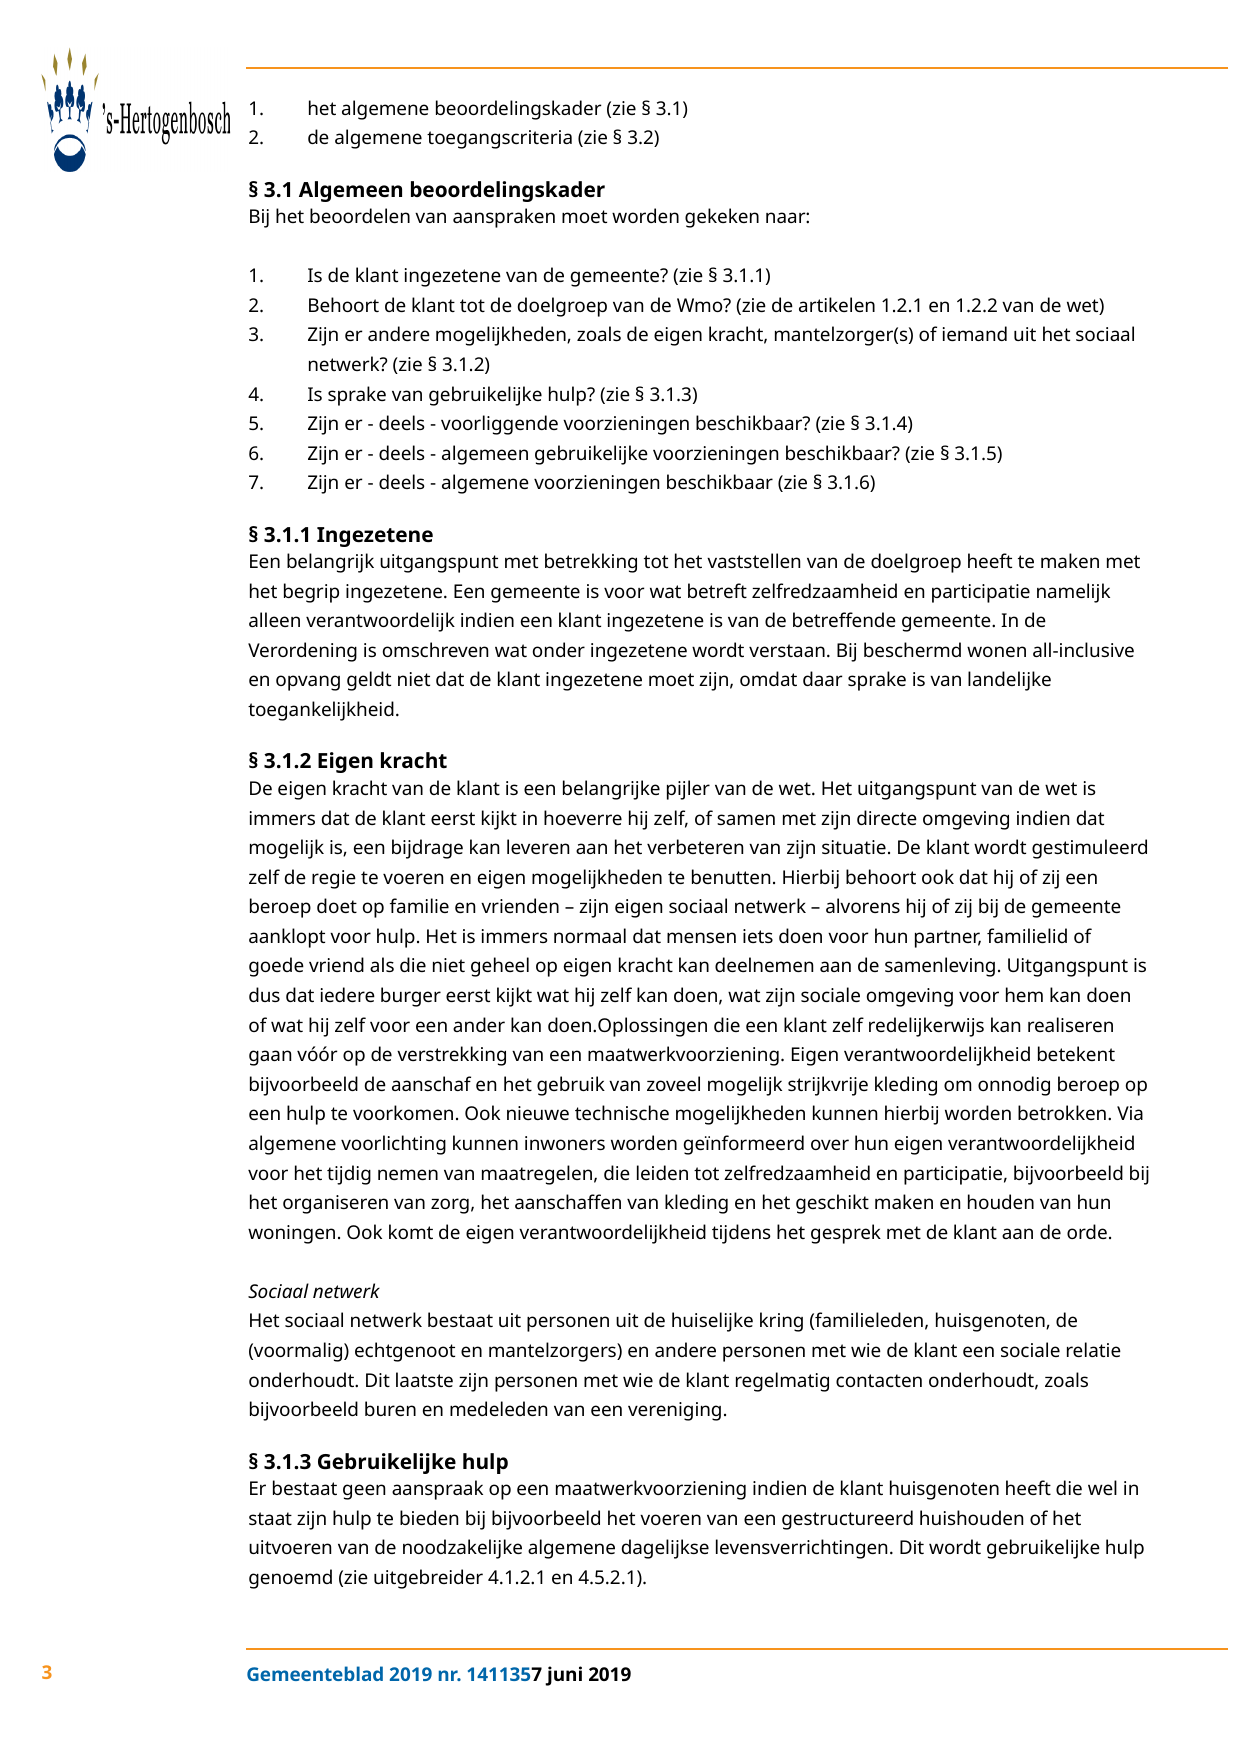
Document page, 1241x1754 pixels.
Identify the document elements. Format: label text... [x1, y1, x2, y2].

list Behoort de klant tot de doelgroep van de Wmo? (zie de artikelen 1.2.1 en 1.2.2 van de wet) [248, 292, 1152, 318]
text § 3.1.2 Eigen kracht [248, 747, 1152, 775]
picture [41, 47, 231, 172]
list Is sprake van gebruikelijke hulp? (zie § 3.1.3) [248, 381, 1152, 406]
list de algemene toegangscriteria (zie § 3.2) [248, 124, 1152, 150]
list Zijn er andere mogelijkheden, zoals de eigen kracht, mantelzorger(s) of iemand uit het sociaal netwerk? (zie § 3.1.2) [248, 322, 1152, 377]
text § 3.1 Algemeen beoordelingskader [248, 175, 1152, 203]
text Er bestaat geen aanspraak op een maatwerkvoorziening indien de klant huisgenoten heeft die wel in staat zijn hulp te bieden bij bijvoorbeeld het voeren van een gestructureerd huishouden of het uitvoeren van de noodzakelijke algemene dagelijkse levensverrichtingen. Dit wordt gebruikelijke hulp genoemd (zie uitgebreider 4.1.2.1 en 4.5.2.1). [248, 1475, 1152, 1590]
text De eigen kracht van de klant is een belangrijke pijler van de wet. Het uitgangspunt van de wet is immers dat de klant eerst kijkt in hoeverre hij zelf, of samen met zijn directe omgeving indien dat mogelijk is, een bijdrage kan leveren aan het verbeteren van zijn situatie. De klant wordt gestimuleerd zelf de regie te voeren en eigen mogelijkheden te benutten. Hierbij behoort ook dat hij of zij een beroep doet op familie en vrienden – zijn eigen sociaal netwerk – alvorens hij of zij bij de gemeente aanklopt voor hulp. Het is immers normaal dat mensen iets doen voor hun partner, familielid of goede vriend als die niet geheel op eigen kracht kan deelnemen aan de samenleving. Uitgangspunt is dus dat iedere burger eerst kijkt wat hij zelf kan doen, wat zijn sociale omgeving voor hem kan doen of wat hij zelf voor een ander kan doen. Oplossingen die een klant zelf redelijkerwijs kan realiseren gaan vóór op de verstrekking van een maatwerkvoorziening. Eigen verantwoordelijkheid betekent bijvoorbeeld de aanschaf en het gebruik van zoveel mogelijk strijkvrije kleding om onnodig beroep op een hulp te voorkomen. Ook nieuwe technische mogelijkheden kunnen hierbij worden betrokken. Via algemene voorlichting kunnen inwoners worden geïnformeerd over hun eigen verantwoordelijkheid voor het tijdig nemen van maatregelen, die leiden tot zelfredzaamheid en participatie, bijvoorbeeld bij het organiseren van zorg, het aanschaffen van kleding en het geschikt maken en houden van hun woningen. Ook komt de eigen verantwoordelijkheid tijdens het gesprek met de klant aan de orde. [248, 775, 1152, 1244]
text § 3.1.1 Ingezetene [248, 520, 1152, 548]
text Sociaal netwerk [248, 1278, 1152, 1304]
text Het sociaal netwerk bestaat uit personen uit de huiselijke kring (familieleden, huisgenoten, de (voormalig) echtgenoot en mantelzorgers) en andere personen met wie de klant een sociale relatie onderhoudt. Dit laatste zijn personen met wie de klant regelmatig contacten onderhoudt, zoals bijvoorbeeld buren en medeleden van een vereniging. [248, 1308, 1152, 1422]
list Is de klant ingezetene van de gemeente? (zie § 3.1.1) [248, 262, 1152, 288]
text Bij het beoordelen van aanspraken moet worden gekeken naar: [248, 203, 1152, 229]
text § 3.1.3 Gebruikelijke hulp [248, 1447, 1152, 1475]
list Zijn er - deels - voorliggende voorzieningen beschikbaar? (zie § 3.1.4) [248, 410, 1152, 436]
text Een belangrijk uitgangspunt met betrekking tot het vaststellen van de doelgroep heeft te maken met het begrip ingezetene. Een gemeente is voor wat betreft zelfredzaamheid en participatie namelijk alleen verantwoordelijk indien een klant ingezetene is van de betreffende gemeente. In de Verordening is omschreven wat onder ingezetene wordt verstaan. Bij beschermd wonen all-inclusive en opvang geldt niet dat de klant ingezetene moet zijn, omdat daar sprake is van landelijke toegankelijkheid. [248, 548, 1152, 722]
list het algemene beoordelingskader (zie § 3.1) [248, 95, 1152, 121]
list Zijn er - deels - algemeen gebruikelijke voorzieningen beschikbaar? (zie § 3.1.5) [248, 440, 1152, 466]
list Zijn er - deels - algemene voorzieningen beschikbaar (zie § 3.1.6) [248, 469, 1152, 495]
